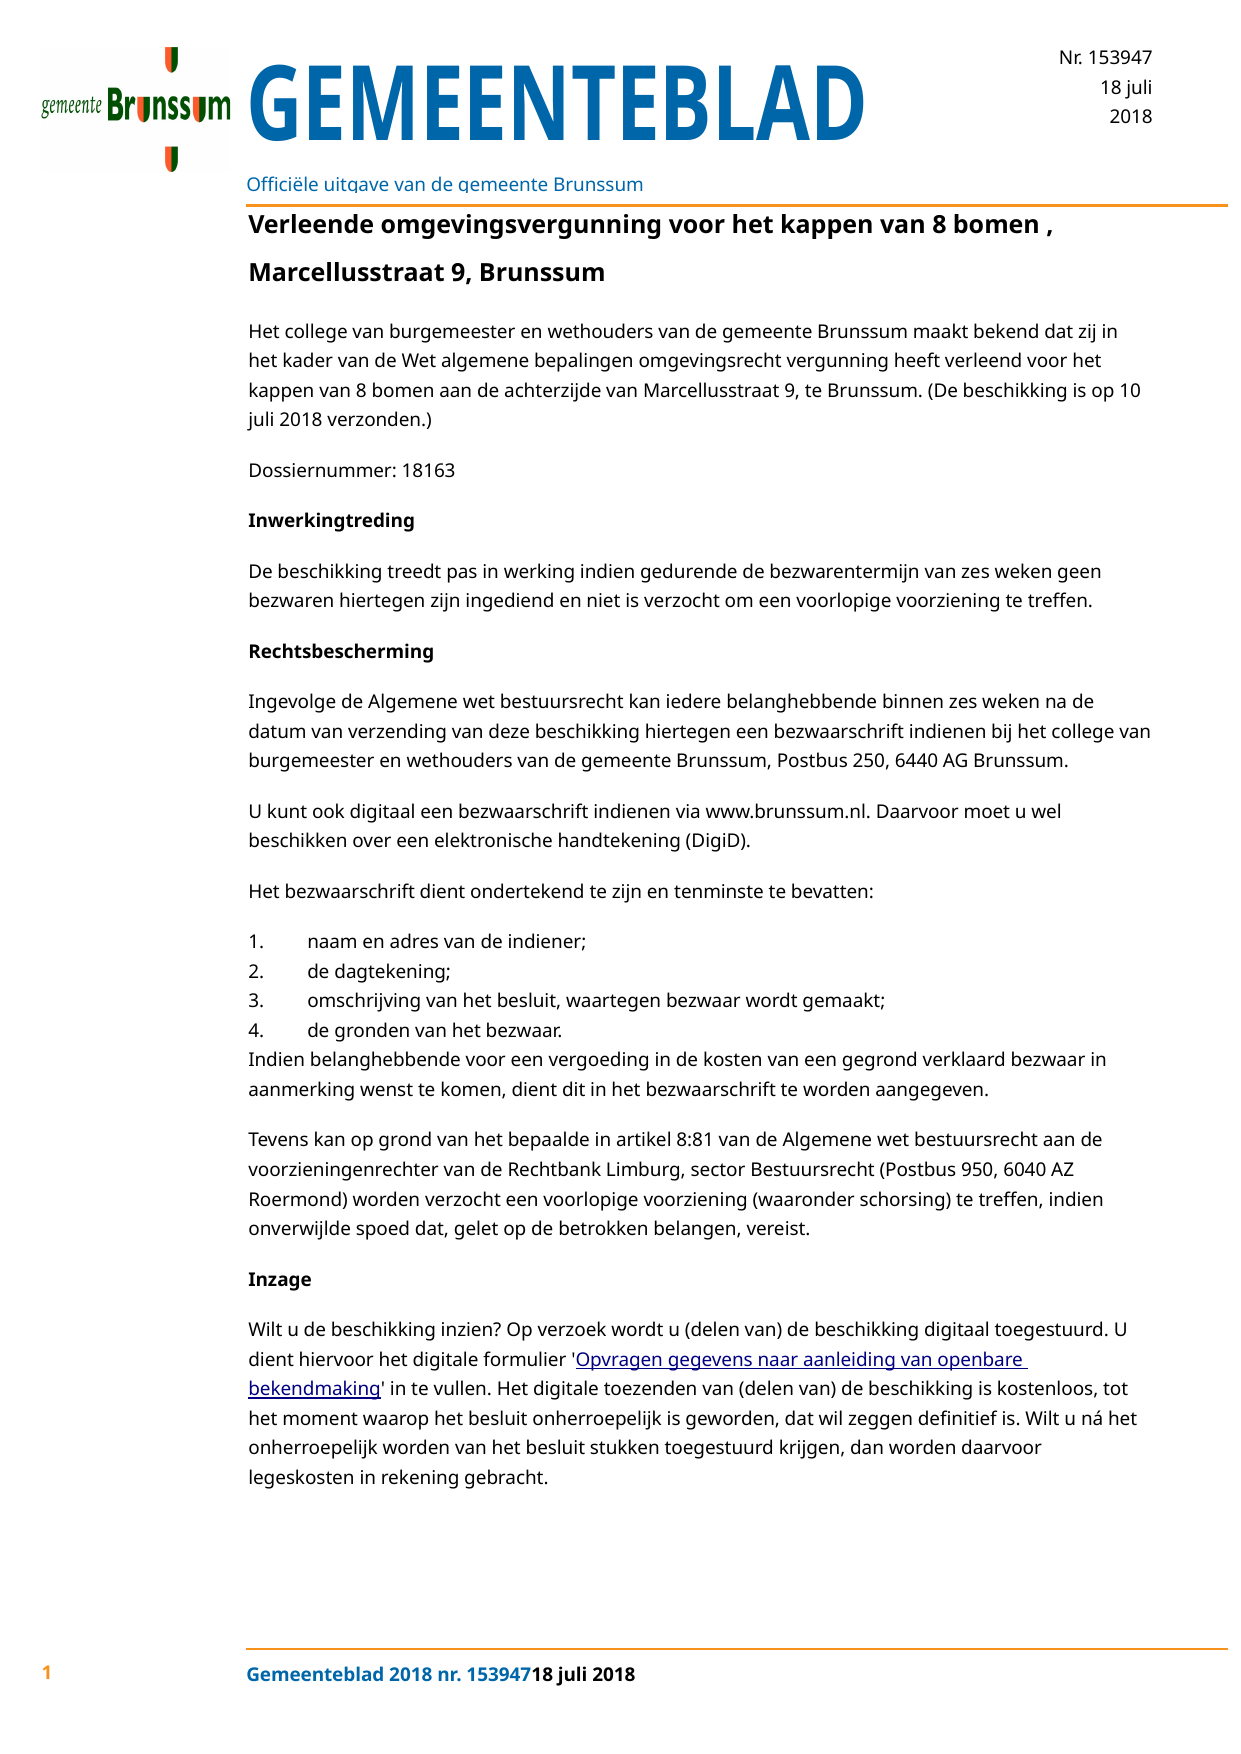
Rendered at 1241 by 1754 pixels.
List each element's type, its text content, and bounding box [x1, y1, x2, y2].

text Indien belanghebbende voor een vergoeding in de kosten van een gegrond verklaard bezwaar in aanmerking wenst te komen, dient dit in het bezwaarschrift te worden aangegeven. [248, 1047, 1152, 1102]
text Wilt u de beschikking inzien? Op verzoek wordt u (delen van) de beschikking digitaal toegestuurd. U dient hiervoor het digitale formulier 'Opvragen gegevens naar aanleiding van openbare bekendmaking' in te vullen. Het digitale toezenden van (delen van) de beschikking is kostenloos, tot het moment waarop het besluit onherroepelijk is geworden, dat wil zeggen definitief is. Wilt u ná het onherroepelijk worden van het besluit stukken toegestuurd krijgen, dan worden daarvoor legeskosten in rekening gebracht. [248, 1316, 1152, 1490]
list de dagtekening; [248, 958, 1152, 984]
text Rechtsbescherming [248, 638, 1152, 664]
text Het college van burgemeester en wethouders van de gemeente Brunssum maakt bekend dat zij in het kader van de Wet algemene bepalingen omgevingsrecht vergunning heeft verleend voor het kappen van 8 bomen aan de achterzijde van Marcellusstraat 9, te Brunssum. (De beschikking is op 10 juli 2018 verzonden.) [248, 318, 1152, 432]
text De beschikking treedt pas in werking indien gedurende de bezwarentermijn van zes weken geen bezwaren hiertegen zijn ingediend en niet is verzocht om een voorlopige voorziening te treffen. [248, 558, 1152, 613]
list omschrijving van het besluit, waartegen bezwaar wordt gemaakt; [248, 987, 1152, 1013]
text Inzage [248, 1266, 1152, 1292]
text Inwerkingtreding [248, 507, 1152, 533]
text U kunt ook digitaal een bezwaarschrift indienen via www.brunssum.nl. Daarvoor moet u wel beschikken over een elektronische handtekening (DigiD). [248, 798, 1152, 853]
list de gronden van het bezwaar. [248, 1017, 1152, 1043]
text Tevens kan op grond van het bepaalde in artikel 8:81 van de Algemene wet bestuursrecht aan de voorzieningenrechter van de Rechtbank Limburg, sector Bestuursrecht (Postbus 950, 6040 AZ Roermond) worden verzocht een voorlopige voorziening (waaronder schorsing) te treffen, indien onverwijlde spoed dat, gelet op de betrokken belangen, vereist. [248, 1127, 1152, 1241]
text Dossiernummer: 18163 [248, 457, 1152, 483]
picture [41, 47, 231, 172]
text Ingevolge de Algemene wet bestuursrecht kan iedere belanghebbende binnen zes weken na de datum van verzending van deze beschikking hiertegen een bezwaarschrift indienen bij het college van burgemeester en wethouders van de gemeente Brunssum, Postbus 250, 6440 AG Brunssum. [248, 688, 1152, 773]
text Het bezwaarschrift dient ondertekend te zijn en tenminste te bevatten: [248, 878, 1152, 904]
text Verleende omgevingsvergunning voor het kappen van 8 bomen , Marcellusstraat 9, Brunssum [248, 207, 1152, 288]
list naam en adres van de indiener; [248, 928, 1152, 954]
